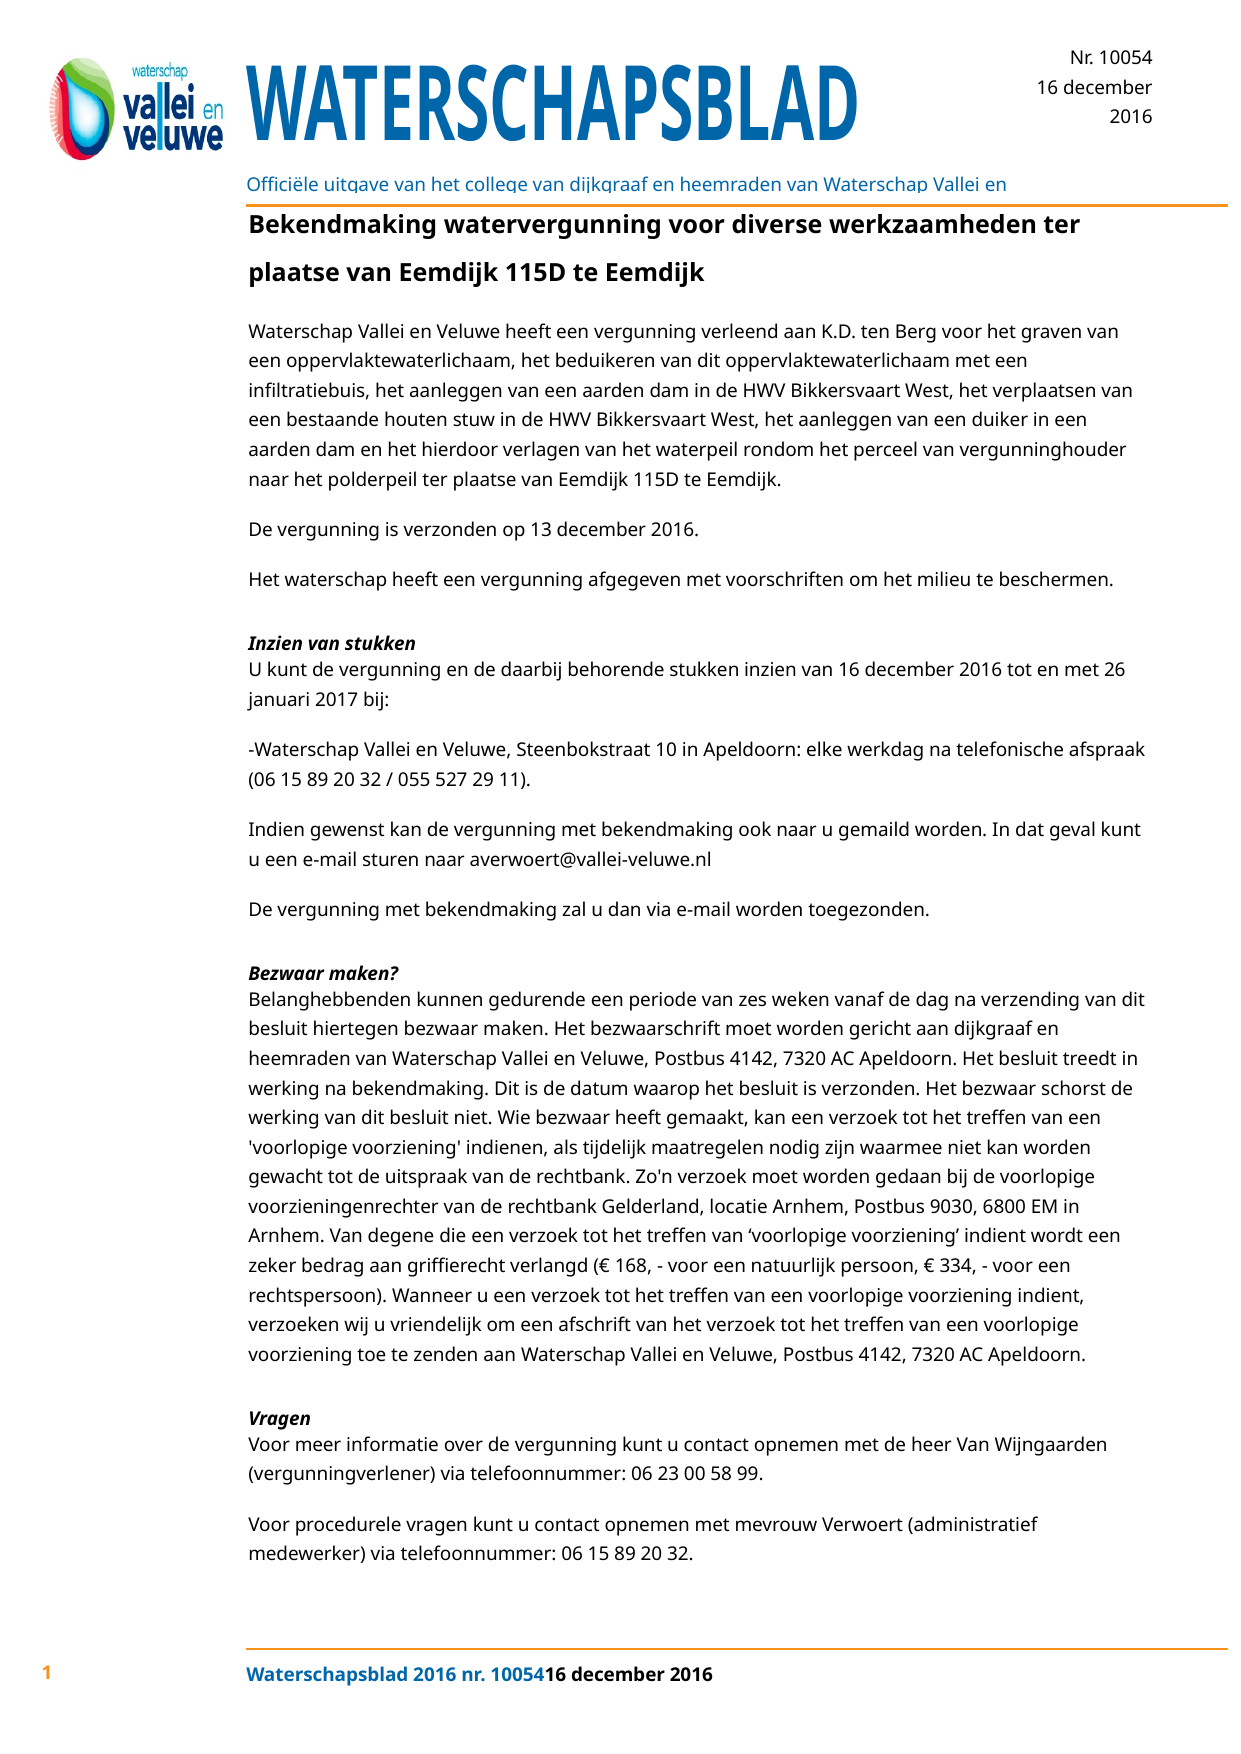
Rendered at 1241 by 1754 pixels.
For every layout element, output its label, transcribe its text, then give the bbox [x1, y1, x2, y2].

text De vergunning met bekendmaking zal u dan via e-mail worden toegezonden. [248, 896, 1152, 922]
text -Waterschap Vallei en Veluwe, Steenbokstraat 10 in Apeldoorn: elke werkdag na telefonische afspraak (06 15 89 20 32 / 055 527 29 11). [248, 736, 1152, 792]
text Inzien van stukken [248, 631, 1152, 656]
text Het waterschap heeft een vergunning afgegeven met voorschriften om het milieu te beschermen. [248, 567, 1152, 592]
text Voor procedurele vragen kunt u contact opnemen met mevrouw Verwoert (administratief medewerker) via telefoonnummer: 06 15 89 20 32. [248, 1511, 1152, 1566]
text Bekendmaking watervergunning voor diverse werkzaamheden ter plaatse van Eemdijk 115D te Eemdijk [248, 207, 1152, 288]
text De vergunning is verzonden op 13 december 2016. [248, 516, 1152, 542]
text Vragen [248, 1405, 1152, 1431]
text U kunt de vergunning en de daarbij behorende stukken inzien van 16 december 2016 tot en met 26 januari 2017 bij: [248, 656, 1152, 712]
text Waterschap Vallei en Veluwe heeft een vergunning verleend aan K.D. ten Berg voor het graven van een oppervlaktewaterlichaam, het beduikeren van dit oppervlaktewaterlichaam met een infiltratiebuis, het aanleggen van een aarden dam in de HWV Bikkersvaart West, het verplaatsen van een bestaande houten stuw in de HWV Bikkersvaart West, het aanleggen van een duiker in een aarden dam en het hierdoor verlagen van het waterpeil rondom het perceel van vergunninghouder naar het polderpeil ter plaatse van Eemdijk 115D te Eemdijk. [248, 318, 1152, 492]
text Voor meer informatie over de vergunning kunt u contact opnemen met de heer Van Wijngaarden (vergunningverlener) via telefoonnummer: 06 23 00 58 99. [248, 1431, 1152, 1486]
text Indien gewenst kan de vergunning met bekendmaking ook naar u gemaild worden. In dat geval kunt u een e-mail sturen naar averwoert@vallei-veluwe.nl [248, 816, 1152, 872]
text Belanghebbenden kunnen gedurende een periode van zes weken vanaf de dag na verzending van dit besluit hiertegen bezwaar maken. Het bezwaarschrift moet worden gericht aan dijkgraaf en heemraden van Waterschap Vallei en Veluwe, Postbus 4142, 7320 AC Apeldoorn. Het besluit treedt in werking na bekendmaking. Dit is de datum waarop het besluit is verzonden. Het bezwaar schorst de werking van dit besluit niet. Wie bezwaar heeft gemaakt, kan een verzoek tot het treffen van een 'voorlopige voorziening' indienen, als tijdelijk maatregelen nodig zijn waarmee niet kan worden gewacht tot de uitspraak van de rechtbank. Zo'n verzoek moet worden gedaan bij de voorlopige voorzieningenrechter van de rechtbank Gelderland, locatie Arnhem, Postbus 9030, 6800 EM in Arnhem. Van degene die een verzoek tot het treffen van ‘voorlopige voorziening’ indient wordt een zeker bedrag aan griffierecht verlangd (€ 168, - voor een natuurlijk persoon, € 334, - voor een rechtspersoon). Wanneer u een verzoek tot het treffen van een voorlopige voorziening indient, verzoeken wij u vriendelijk om een afschrift van het verzoek tot het treffen van een voorlopige voorziening toe te zenden aan Waterschap Vallei en Veluwe, Postbus 4142, 7320 AC Apeldoorn. [248, 986, 1152, 1367]
picture [41, 47, 231, 172]
text Bezwaar maken? [248, 960, 1152, 986]
